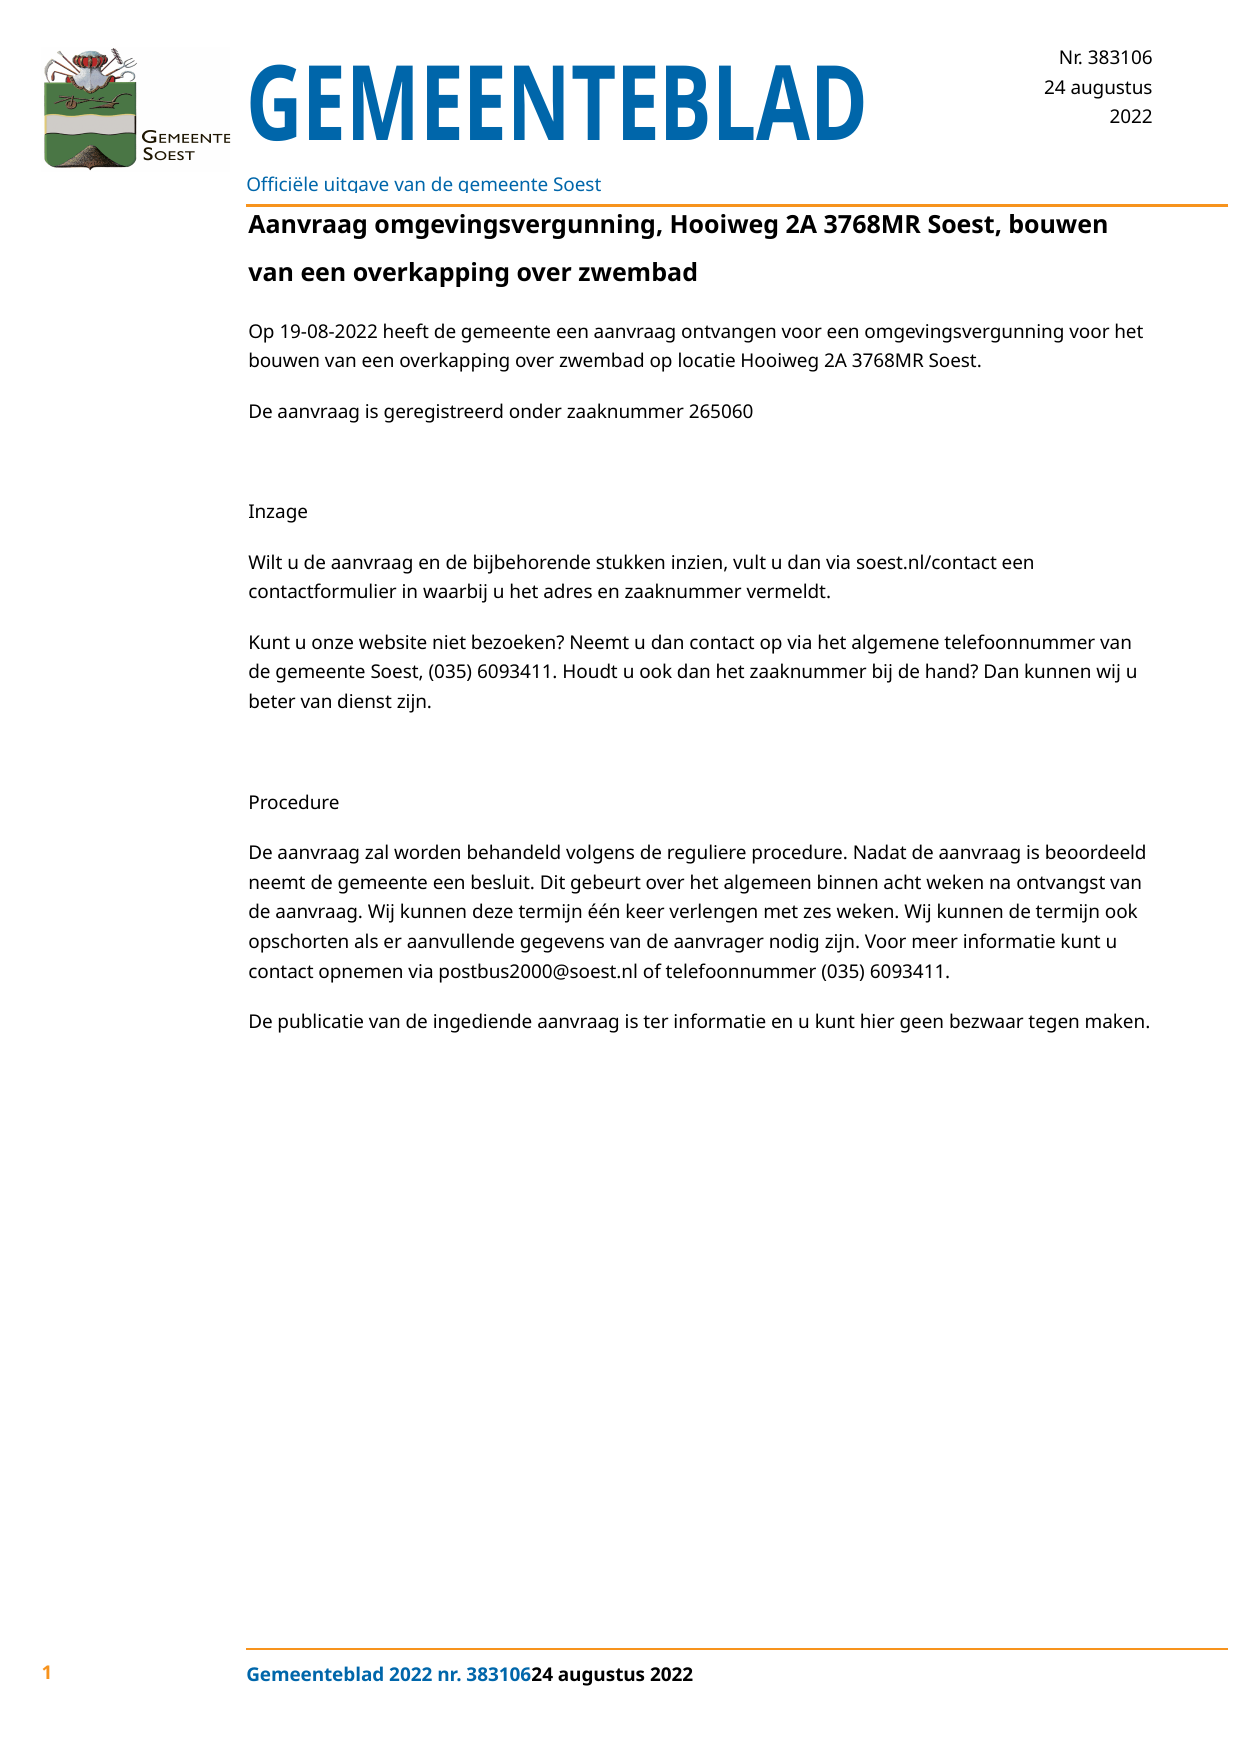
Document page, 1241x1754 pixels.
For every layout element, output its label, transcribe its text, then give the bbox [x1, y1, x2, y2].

text De aanvraag is geregistreerd onder zaaknummer 265060 [248, 398, 1152, 424]
text Kunt u onze website niet bezoeken? Neemt u dan contact op via het algemene telefoonnummer van de gemeente Soest, (035) 6093411. Houdt u ook dan het zaaknummer bij de hand? Dan kunnen wij u beter van dienst zijn. [248, 629, 1152, 714]
text Aanvraag omgevingsvergunning, Hooiweg 2A 3768MR Soest, bouwen van een overkapping over zwembad [248, 207, 1152, 288]
text Wilt u de aanvraag en de bijbehorende stukken inzien, vult u dan via soest.nl/contact een contactformulier in waarbij u het adres en zaaknummer vermeldt. [248, 549, 1152, 604]
text Procedure [248, 789, 1152, 815]
text De publicatie van de ingediende aanvraag is ter informatie en u kunt hier geen bezwaar tegen maken. [248, 1008, 1152, 1034]
text Inzage [248, 499, 1152, 524]
picture [41, 47, 231, 172]
text Op 19-08-2022 heeft de gemeente een aanvraag ontvangen voor een omgevingsvergunning voor het bouwen van een overkapping over zwembad op locatie Hooiweg 2A 3768MR Soest. [248, 318, 1152, 373]
text De aanvraag zal worden behandeld volgens de reguliere procedure. Nadat de aanvraag is beoordeeld neemt de gemeente een besluit. Dit gebeurt over het algemeen binnen acht weken na ontvangst van de aanvraag. Wij kunnen deze termijn één keer verlengen met zes weken. Wij kunnen de termijn ook opschorten als er aanvullende gegevens van de aanvrager nodig zijn. Voor meer informatie kunt u contact opnemen via postbus2000@soest.nl of telefoonnummer (035) 6093411. [248, 839, 1152, 984]
